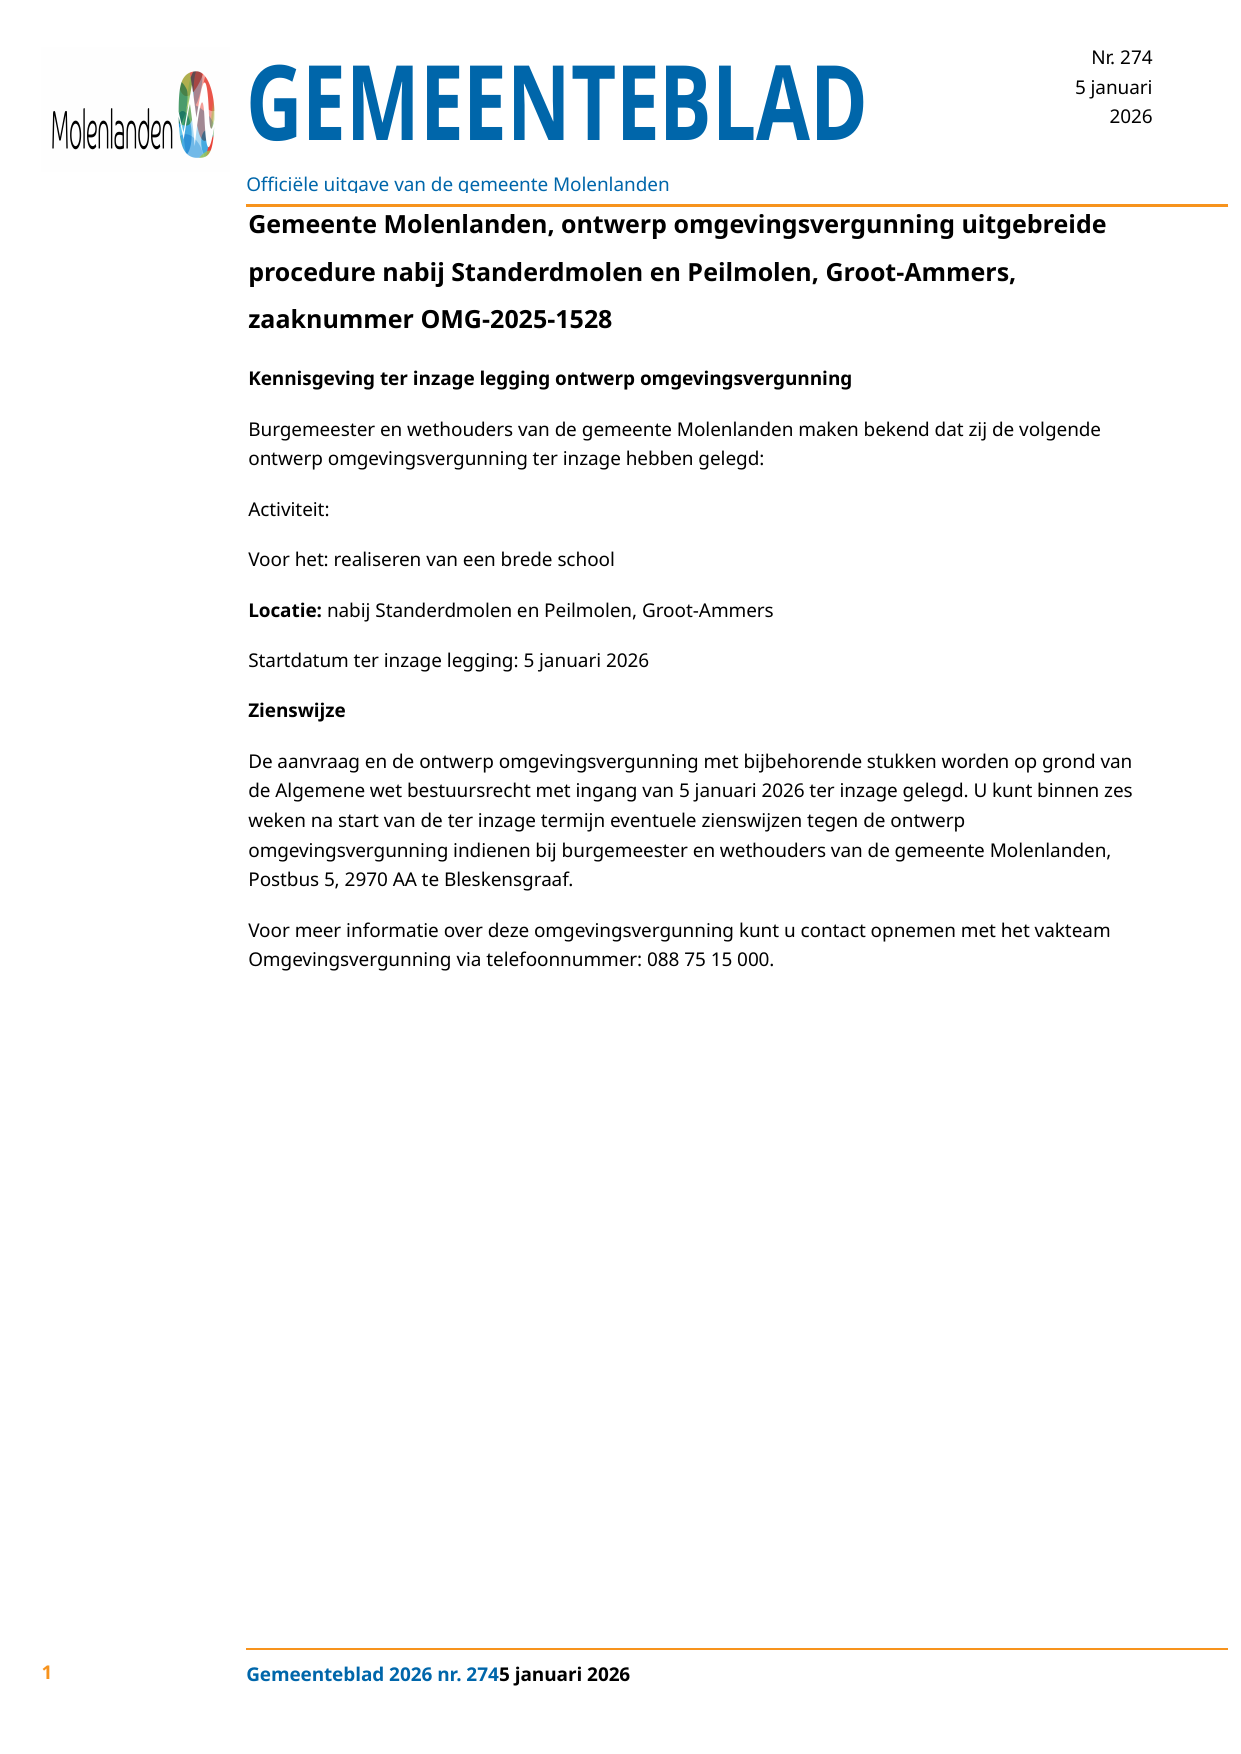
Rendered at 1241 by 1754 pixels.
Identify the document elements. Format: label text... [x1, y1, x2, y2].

text Voor meer informatie over deze omgevingsvergunning kunt u contact opnemen met het vakteam Omgevingsvergunning via telefoonnummer: 088 75 15 000. [248, 917, 1152, 972]
text Kennisgeving ter inzage legging ontwerp omgevingsvergunning [248, 366, 1152, 391]
text Zienswijze [248, 698, 1152, 723]
text Startdatum ter inzage legging: 5 januari 2026 [248, 647, 1152, 673]
text Voor het: realiseren van een brede school [248, 546, 1152, 572]
text Activiteit: [248, 496, 1152, 522]
text De aanvraag en de ontwerp omgevingsvergunning met bijbehorende stukken worden op grond van de Algemene wet bestuursrecht met ingang van 5 januari 2026 ter inzage gelegd. U kunt binnen zes weken na start van de ter inzage termijn eventuele zienswijzen tegen de ontwerp omgevingsvergunning indienen bij burgemeester en wethouders van de gemeente Molenlanden, Postbus 5, 2970 AA te Bleskensgraaf. [248, 748, 1152, 892]
text Burgemeester en wethouders van de gemeente Molenlanden maken bekend dat zij de volgende ontwerp omgevingsvergunning ter inzage hebben gelegd: [248, 416, 1152, 471]
text Locatie: nabij Standerdmolen en Peilmolen, Groot-Ammers [248, 597, 1152, 622]
picture [41, 47, 231, 172]
text Gemeente Molenlanden, ontwerp omgevingsvergunning uitgebreide procedure nabij Standerdmolen en Peilmolen, Groot-Ammers, zaaknummer OMG-2025-1528 [248, 207, 1152, 336]
